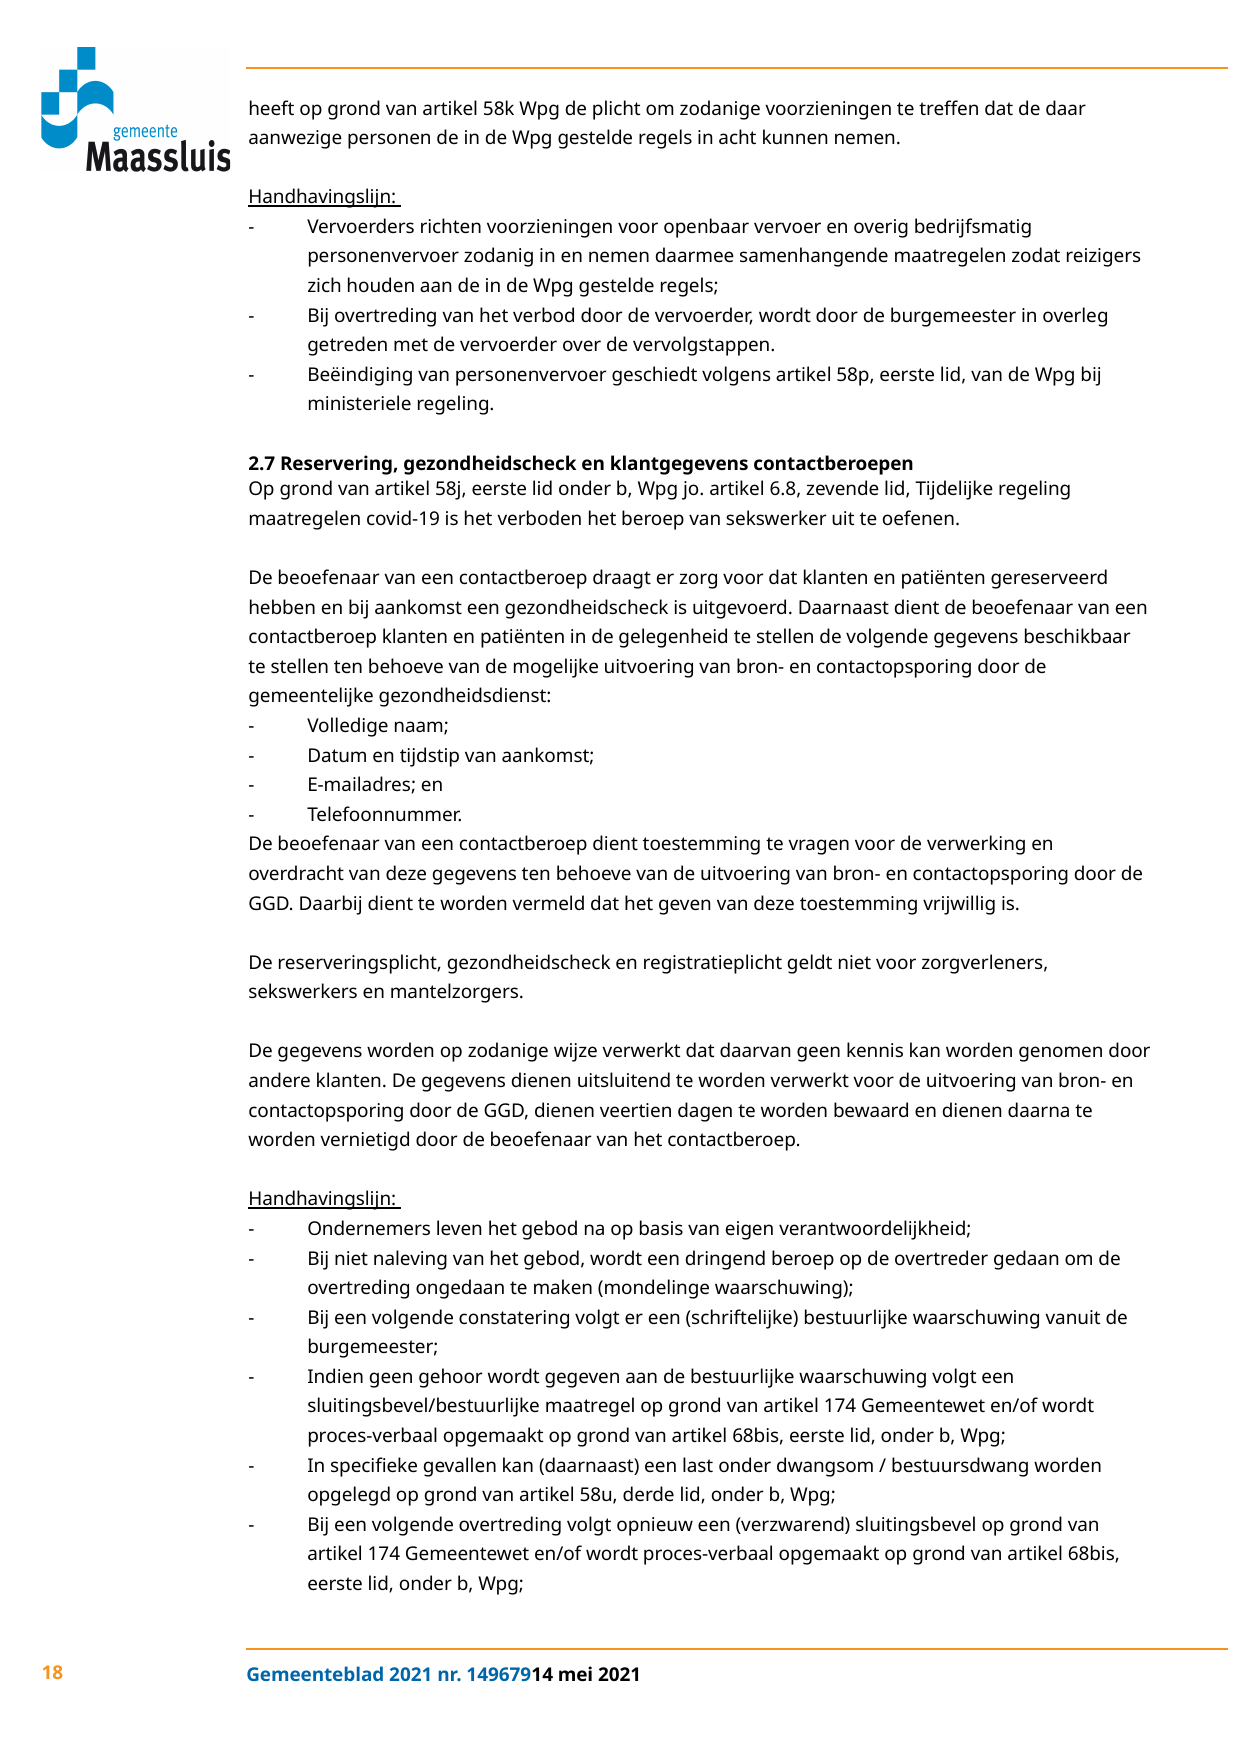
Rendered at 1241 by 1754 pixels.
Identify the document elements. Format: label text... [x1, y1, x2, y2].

picture [41, 47, 77, 92]
text 2.7 Reservering, gezondheidscheck en klantgegevens contactberoepen [248, 450, 1152, 476]
text De reserveringsplicht, gezondheidscheck en registratieplicht geldt niet voor zorgverleners, sekswerkers en mantelzorgers. [248, 949, 1152, 1004]
text De beoefenaar van een contactberoep draagt er zorg voor dat klanten en patiënten gereserveerd hebben en bij aankomst een gezondheidscheck is uitgevoerd. Daarnaast dient de beoefenaar van een contactberoep klanten en patiënten in de gelegenheid te stellen de volgende gegevens beschikbaar te stellen ten behoeve van de mogelijke uitvoering van bron- en contactopsporing door de gemeentelijke gezondheidsdienst: [248, 564, 1152, 708]
list E-mailadres; en [248, 771, 1152, 797]
list Bij overtreding van het verbod door de vervoerder, wordt door de burgemeester in overleg getreden met de vervoerder over de vervolgstappen. [248, 302, 1152, 357]
list Telefoonnummer. [248, 801, 1152, 827]
list Bij een volgende constatering volgt er een (schriftelijke) bestuurlijke waarschuwing vanuit de burgemeester; [248, 1304, 1152, 1359]
list Bij een volgende overtreding volgt opnieuw een (verzwarend) sluitingsbevel op grond van artikel 174 Gemeentewet en/of wordt proces-verbaal opgemaakt op grond van artikel 68bis, eerste lid, onder b, Wpg; [248, 1511, 1152, 1596]
picture [41, 47, 231, 172]
text De beoefenaar van een contactberoep dient toestemming te vragen voor de verwerking en overdracht van deze gegevens ten behoeve van de uitvoering van bron- en contactopsporing door de GGD. Daarbij dient te worden vermeld dat het geven van deze toestemming vrijwillig is. [248, 831, 1152, 915]
text Op grond van artikel 58j, eerste lid onder b, Wpg jo. artikel 6.8, zevende lid, Tijdelijke regeling maatregelen covid-19 is het verboden het beroep van sekswerker uit te oefenen. [248, 476, 1152, 531]
list Ondernemers leven het gebod na op basis van eigen verantwoordelijkheid; [248, 1215, 1152, 1241]
text heeft op grond van artikel 58k Wpg de plicht om zodanige voorzieningen te treffen dat de daar aanwezige personen de in de Wpg gestelde regels in acht kunnen nemen. [248, 95, 1152, 150]
text De gegevens worden op zodanige wijze verwerkt dat daarvan geen kennis kan worden genomen door andere klanten. De gegevens dienen uitsluitend te worden verwerkt voor de uitvoering van bron- en contactopsporing door de GGD, dienen veertien dagen te worden bewaard en dienen daarna te worden vernietigd door de beoefenaar van het contactberoep. [248, 1038, 1152, 1152]
list Bij niet naleving van het gebod, wordt een dringend beroep op de overtreder gedaan om de overtreding ongedaan te maken (mondelinge waarschuwing); [248, 1245, 1152, 1300]
list In specifieke gevallen kan (daarnaast) een last onder dwangsom / bestuursdwang worden opgelegd op grond van artikel 58u, derde lid, onder b, Wpg; [248, 1452, 1152, 1507]
list Beëindiging van personenvervoer geschiedt volgens artikel 58p, eerste lid, van de Wpg bij ministeriele regeling. [248, 361, 1152, 416]
list Indien geen gehoor wordt gegeven aan de bestuurlijke waarschuwing volgt een sluitingsbevel/bestuurlijke maatregel op grond van artikel 174 Gemeentewet en/of wordt proces-verbaal opgemaakt op grond van artikel 68bis, eerste lid, onder b, Wpg; [248, 1363, 1152, 1448]
list Datum en tijdstip van aankomst; [248, 742, 1152, 767]
list Vervoerders richten voorzieningen voor openbaar vervoer en overig bedrijfsmatig personenvervoer zodanig in en nemen daarmee samenhangende maatregelen zodat reizigers zich houden aan de in de Wpg gestelde regels; [248, 213, 1152, 298]
list Volledige naam; [248, 712, 1152, 738]
text Handhavingslijn: [248, 1186, 1152, 1211]
text Handhavingslijn: [248, 183, 1152, 209]
